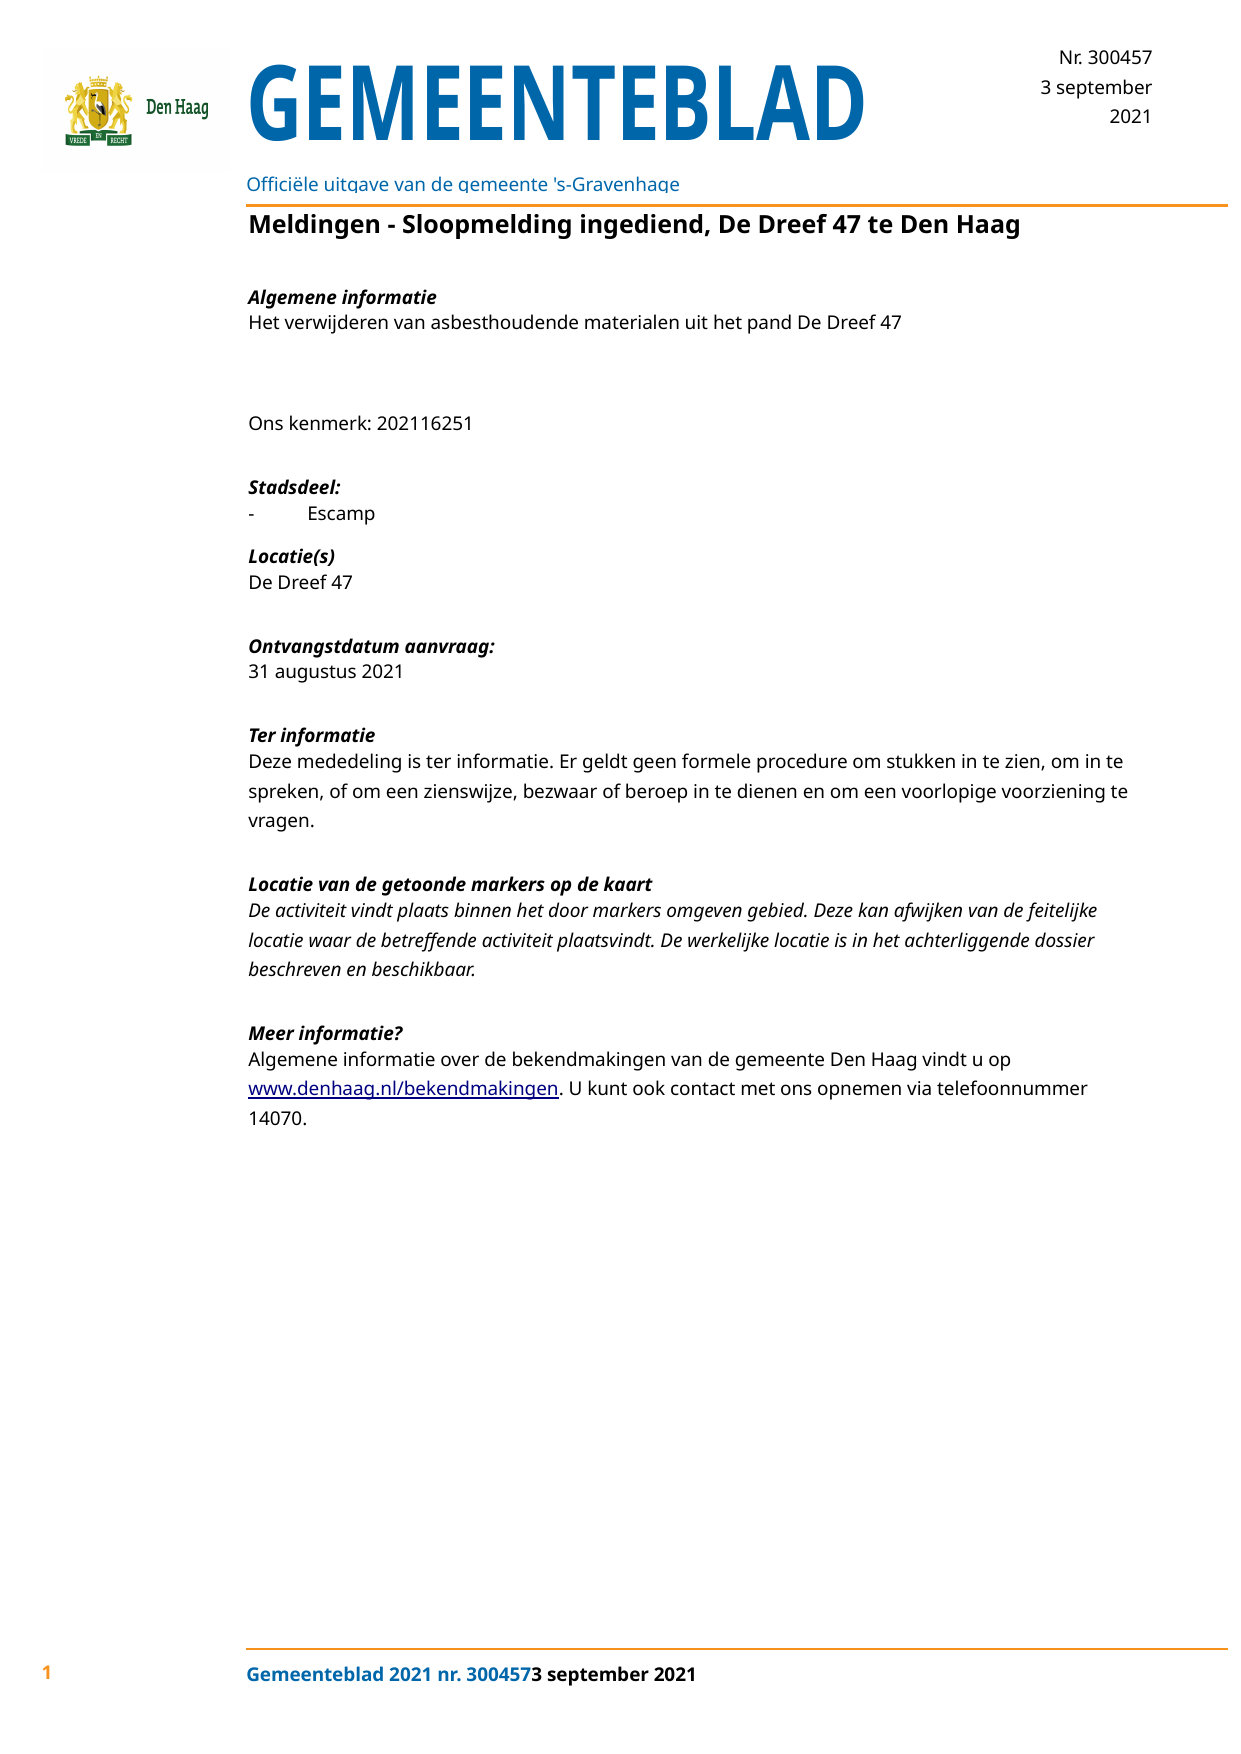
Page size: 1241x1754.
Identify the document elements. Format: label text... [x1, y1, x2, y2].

picture [41, 47, 231, 172]
text Algemene informatie over de bekendmakingen van de gemeente Den Haag vindt u op www.denhaag.nl/bekendmakingen. U kunt ook contact met ons opnemen via telefoonnummer 14070. [248, 1046, 1152, 1131]
text Ontvangstdatum aanvraag: [248, 633, 1152, 659]
text Deze mededeling is ter informatie. Er geldt geen formele procedure om stukken in te zien, om in te spreken, of om een zienswijze, bezwaar of beroep in te dienen en om een voorlopige voorziening te vragen. [248, 748, 1152, 833]
text Meer informatie? [248, 1020, 1152, 1046]
text Locatie van de getoonde markers op de kaart [248, 871, 1152, 897]
text Ons kenmerk: 202116251 [248, 410, 1152, 436]
text Locatie(s) [248, 543, 1152, 569]
text Ter informatie [248, 723, 1152, 748]
list Escamp [248, 500, 1152, 526]
text 31 augustus 2021 [248, 659, 1152, 684]
text De Dreef 47 [248, 569, 1152, 595]
text Algemene informatie [248, 284, 1152, 309]
text Stadsdeel: [248, 474, 1152, 500]
text Het verwijderen van asbesthoudende materialen uit het pand De Dreef 47 [248, 309, 1152, 335]
text De activiteit vindt plaats binnen het door markers omgeven gebied. Deze kan afwijken van de feitelijke locatie waar de betreffende activiteit plaatsvindt. De werkelijke locatie is in het achterliggende dossier beschreven en beschikbaar. [248, 897, 1152, 982]
text Meldingen - Sloopmelding ingediend, De Dreef 47 te Den Haag [248, 207, 1152, 241]
